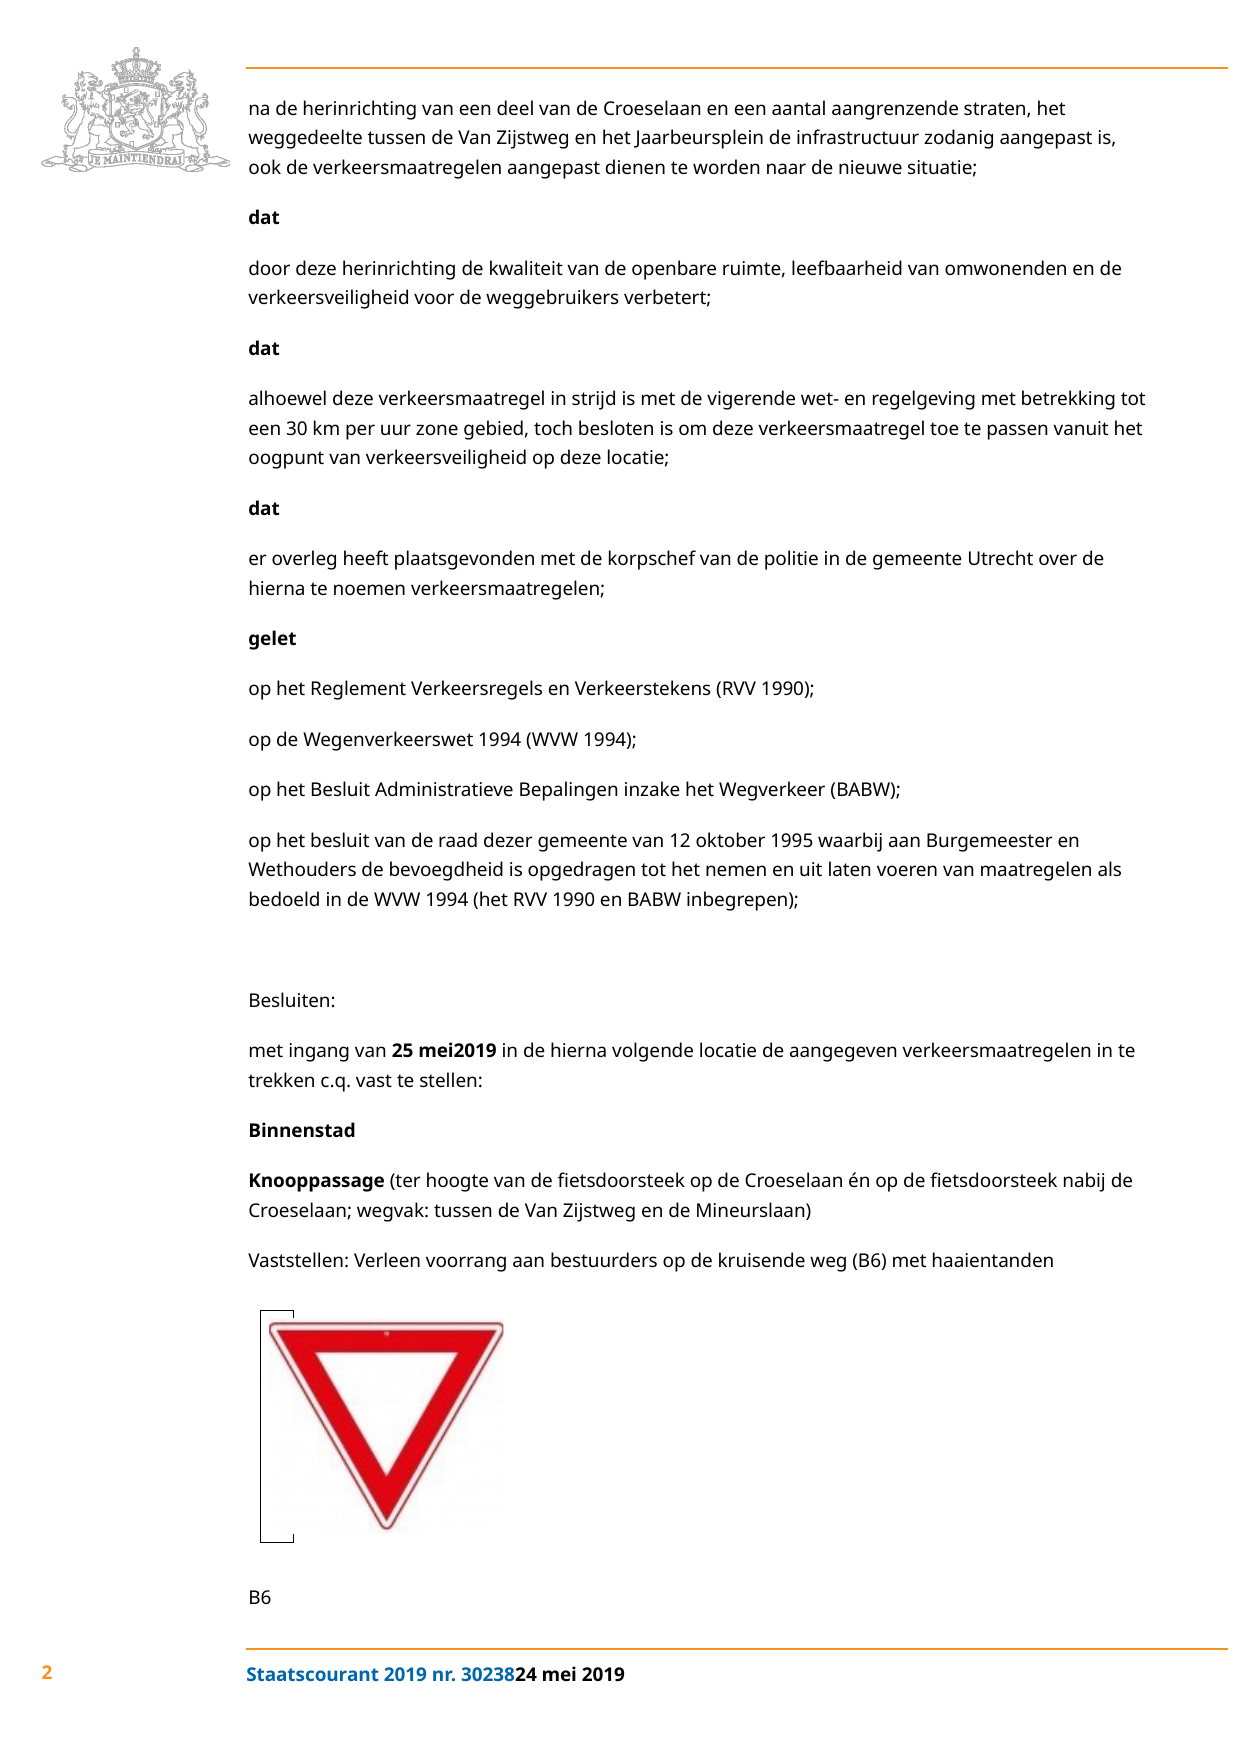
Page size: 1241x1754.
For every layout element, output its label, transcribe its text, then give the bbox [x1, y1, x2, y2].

text dat [248, 495, 1152, 521]
text dat [248, 204, 1152, 230]
text Binnenstad [248, 1117, 1152, 1143]
text op de Wegenverkeerswet 1994 (WVW 1994); [248, 726, 1152, 752]
text B6 [248, 1584, 1152, 1610]
text alhoewel deze verkeersmaatregel in strijd is met de vigerende wet- en regelgeving met betrekking tot een 30 km per uur zone gebied, toch besloten is om deze verkeersmaatregel toe te passen vanuit het oogpunt van verkeersveiligheid op deze locatie; [248, 385, 1152, 470]
text Vaststellen: Verleen voorrang aan bestuurders op de kruisende weg (B6) met haaientanden [248, 1248, 1152, 1273]
picture [268, 1318, 504, 1534]
text op het besluit van de raad dezer gemeente van 12 oktober 1995 waarbij aan Burgemeester en Wethouders de bevoegdheid is opgedragen tot het nemen en uit laten voeren van maatregelen als bedoeld in de WVW 1994 (het RVV 1990 en BABW inbegrepen); [248, 827, 1152, 912]
picture [41, 47, 231, 172]
text op het Reglement Verkeersregels en Verkeerstekens (RVV 1990); [248, 676, 1152, 701]
text op het Besluit Administratieve Bepalingen inzake het Wegverkeer (BABW); [248, 776, 1152, 802]
text met ingang van 25 mei2019 in de hierna volgende locatie de aangegeven verkeersmaatregelen in te trekken c.q. vast te stellen: [248, 1037, 1152, 1093]
text gelet [248, 625, 1152, 651]
text dat [248, 335, 1152, 361]
text Besluiten: [248, 987, 1152, 1013]
text door deze herinrichting de kwaliteit van de openbare ruimte, leefbaarheid van omwonenden en de verkeersveiligheid voor de weggebruikers verbetert; [248, 255, 1152, 310]
text er overleg heeft plaatsgevonden met de korpschef van de politie in de gemeente Utrecht over de hierna te noemen verkeersmaatregelen; [248, 545, 1152, 601]
text na de herinrichting van een deel van de Croeselaan en een aantal aangrenzende straten, het weggedeelte tussen de Van Zijstweg en het Jaarbeursplein de infrastructuur zodanig aangepast is, ook de verkeersmaatregelen aangepast dienen te worden naar de nieuwe situatie; [248, 95, 1152, 180]
text Knooppassage (ter hoogte van de fietsdoorsteek op de Croeselaan én op de fietsdoorsteek nabij de Croeselaan; wegvak: tussen de Van Zijstweg en de Mineurslaan) [248, 1168, 1152, 1223]
